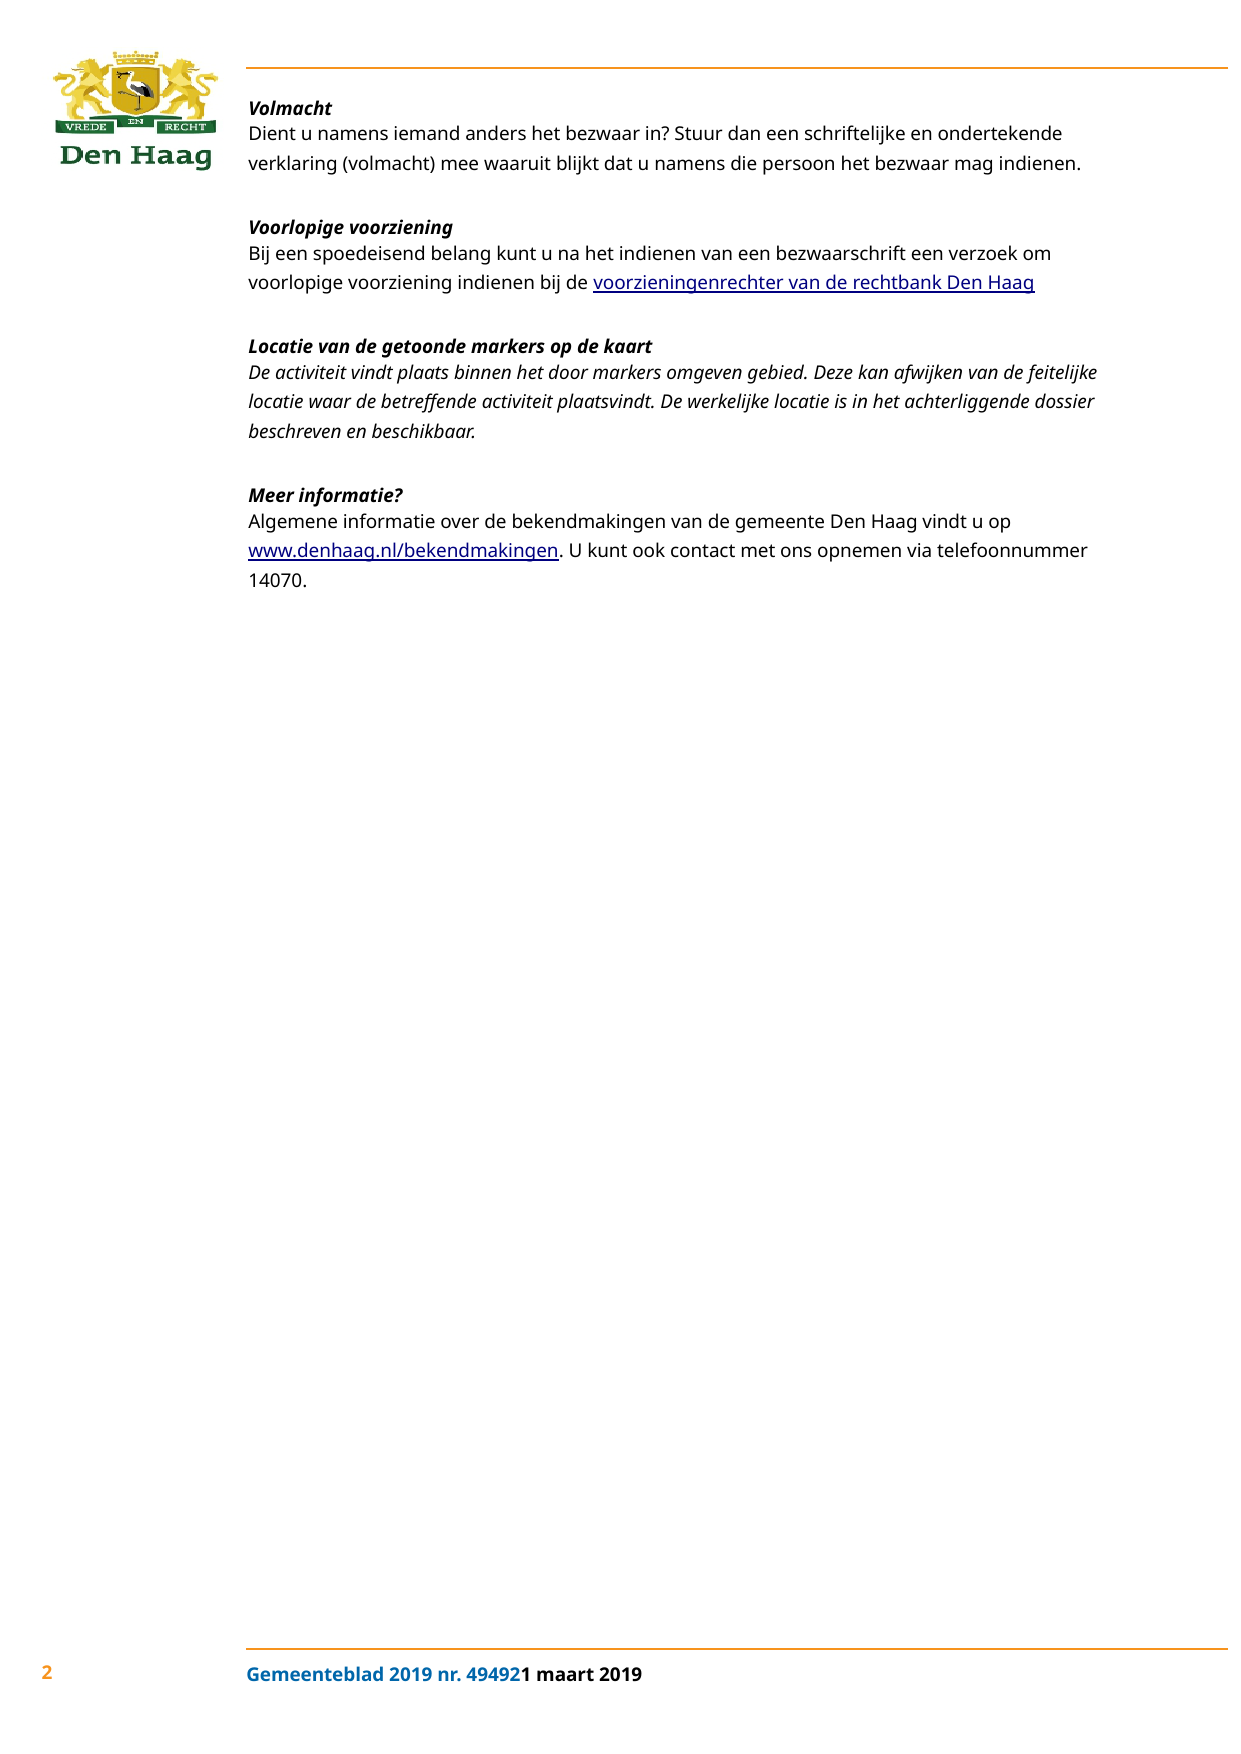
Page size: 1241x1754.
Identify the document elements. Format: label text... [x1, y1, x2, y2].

text Dient u namens iemand anders het bezwaar in? Stuur dan een schriftelijke en ondertekende verklaring (volmacht) mee waaruit blijkt dat u namens die persoon het bezwaar mag indienen. [248, 121, 1152, 176]
text Voorlopige voorziening [248, 214, 1152, 240]
text Meer informatie? [248, 482, 1152, 508]
picture [41, 47, 231, 172]
text Algemene informatie over de bekendmakingen van de gemeente Den Haag vindt u op www.denhaag.nl/bekendmakingen. U kunt ook contact met ons opnemen via telefoonnummer 14070. [248, 508, 1152, 593]
text Volmacht [248, 95, 1152, 121]
text Locatie van de getoonde markers op de kaart [248, 333, 1152, 359]
text De activiteit vindt plaats binnen het door markers omgeven gebied. Deze kan afwijken van de feitelijke locatie waar de betreffende activiteit plaatsvindt. De werkelijke locatie is in het achterliggende dossier beschreven en beschikbaar. [248, 359, 1152, 444]
text Bij een spoedeisend belang kunt u na het indienen van een bezwaarschrift een verzoek om voorlopige voorziening indienen bij de voorzieningenrechter van de rechtbank Den Haag [248, 240, 1152, 295]
